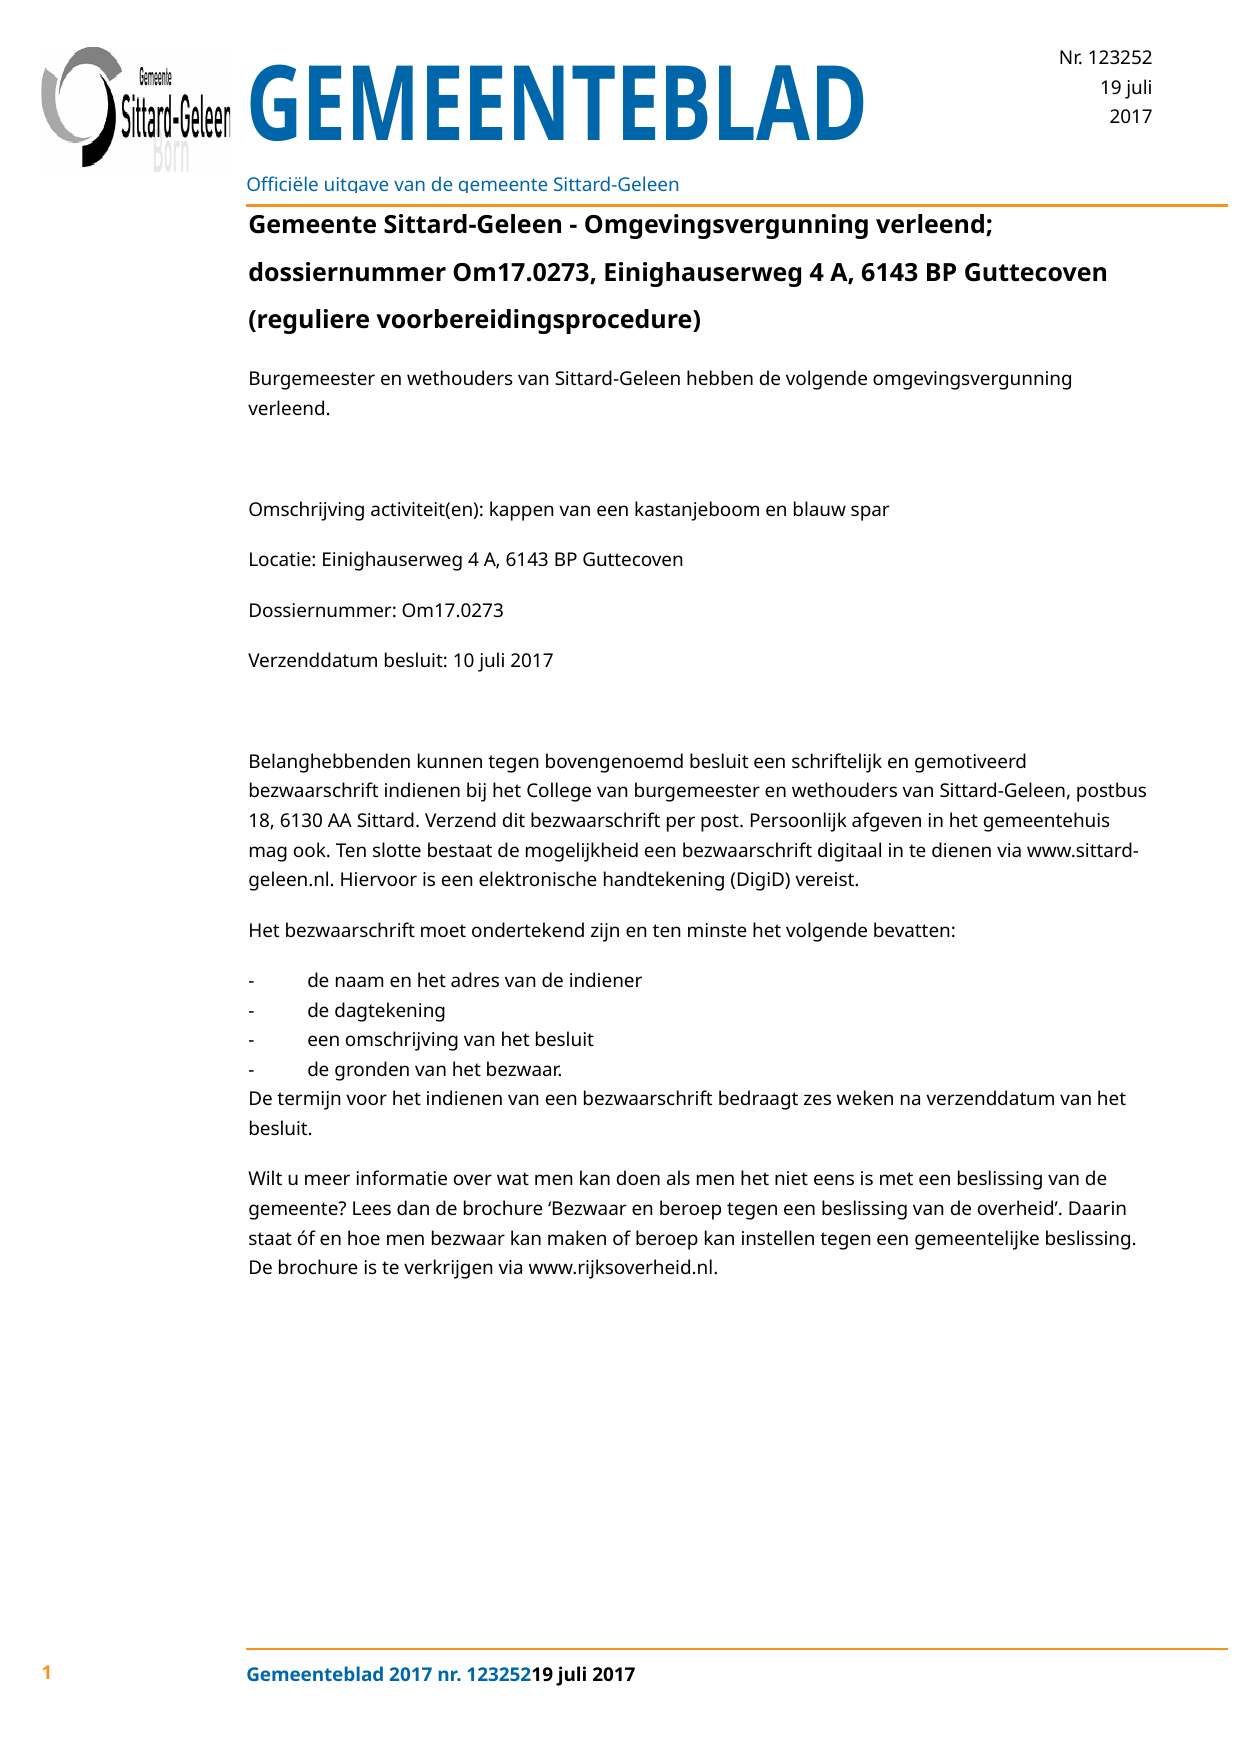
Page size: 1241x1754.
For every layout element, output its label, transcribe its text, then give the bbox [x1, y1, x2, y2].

text Het bezwaarschrift moet ondertekend zijn en ten minste het volgende bevatten: [248, 917, 1152, 942]
text Gemeente Sittard-Geleen - Omgevingsvergunning verleend; dossiernummer Om17.0273, Einighauserweg 4 A, 6143 BP Guttecoven (reguliere voorbereidingsprocedure) [248, 207, 1152, 336]
text Wilt u meer informatie over wat men kan doen als men het niet eens is met een beslissing van de gemeente? Lees dan de brochure ‘Bezwaar en beroep tegen een beslissing van de overheid’. Daarin staat óf en hoe men bezwaar kan maken of beroep kan instellen tegen een gemeentelijke beslissing. De brochure is te verkrijgen via www.rijksoverheid.nl. [248, 1166, 1152, 1280]
text Burgemeester en wethouders van Sittard-Geleen hebben de volgende omgevingsvergunning verleend. [248, 366, 1152, 421]
text Dossiernummer: Om17.0273 [248, 597, 1152, 622]
list de naam en het adres van de indiener [248, 967, 1152, 993]
text Belanghebbenden kunnen tegen bovengenoemd besluit een schriftelijk en gemotiveerd bezwaarschrift indienen bij het College van burgemeester en wethouders van Sittard-Geleen, postbus 18, 6130 AA Sittard. Verzend dit bezwaarschrift per post. Persoonlijk afgeven in het gemeentehuis mag ook. Ten slotte bestaat de mogelijkheid een bezwaarschrift digitaal in te dienen via www.sittard-geleen.nl. Hiervoor is een elektronische handtekening (DigiD) vereist. [248, 748, 1152, 892]
text Locatie: Einighauserweg 4 A, 6143 BP Guttecoven [248, 546, 1152, 572]
text De termijn voor het indienen van een bezwaarschrift bedraagt zes weken na verzenddatum van het besluit. [248, 1086, 1152, 1141]
text Verzenddatum besluit: 10 juli 2017 [248, 647, 1152, 673]
text Omschrijving activiteit(en): kappen van een kastanjeboom en blauw spar [248, 496, 1152, 522]
picture [41, 47, 231, 172]
list een omschrijving van het besluit [248, 1026, 1152, 1052]
list de gronden van het bezwaar. [248, 1056, 1152, 1082]
list de dagtekening [248, 997, 1152, 1022]
